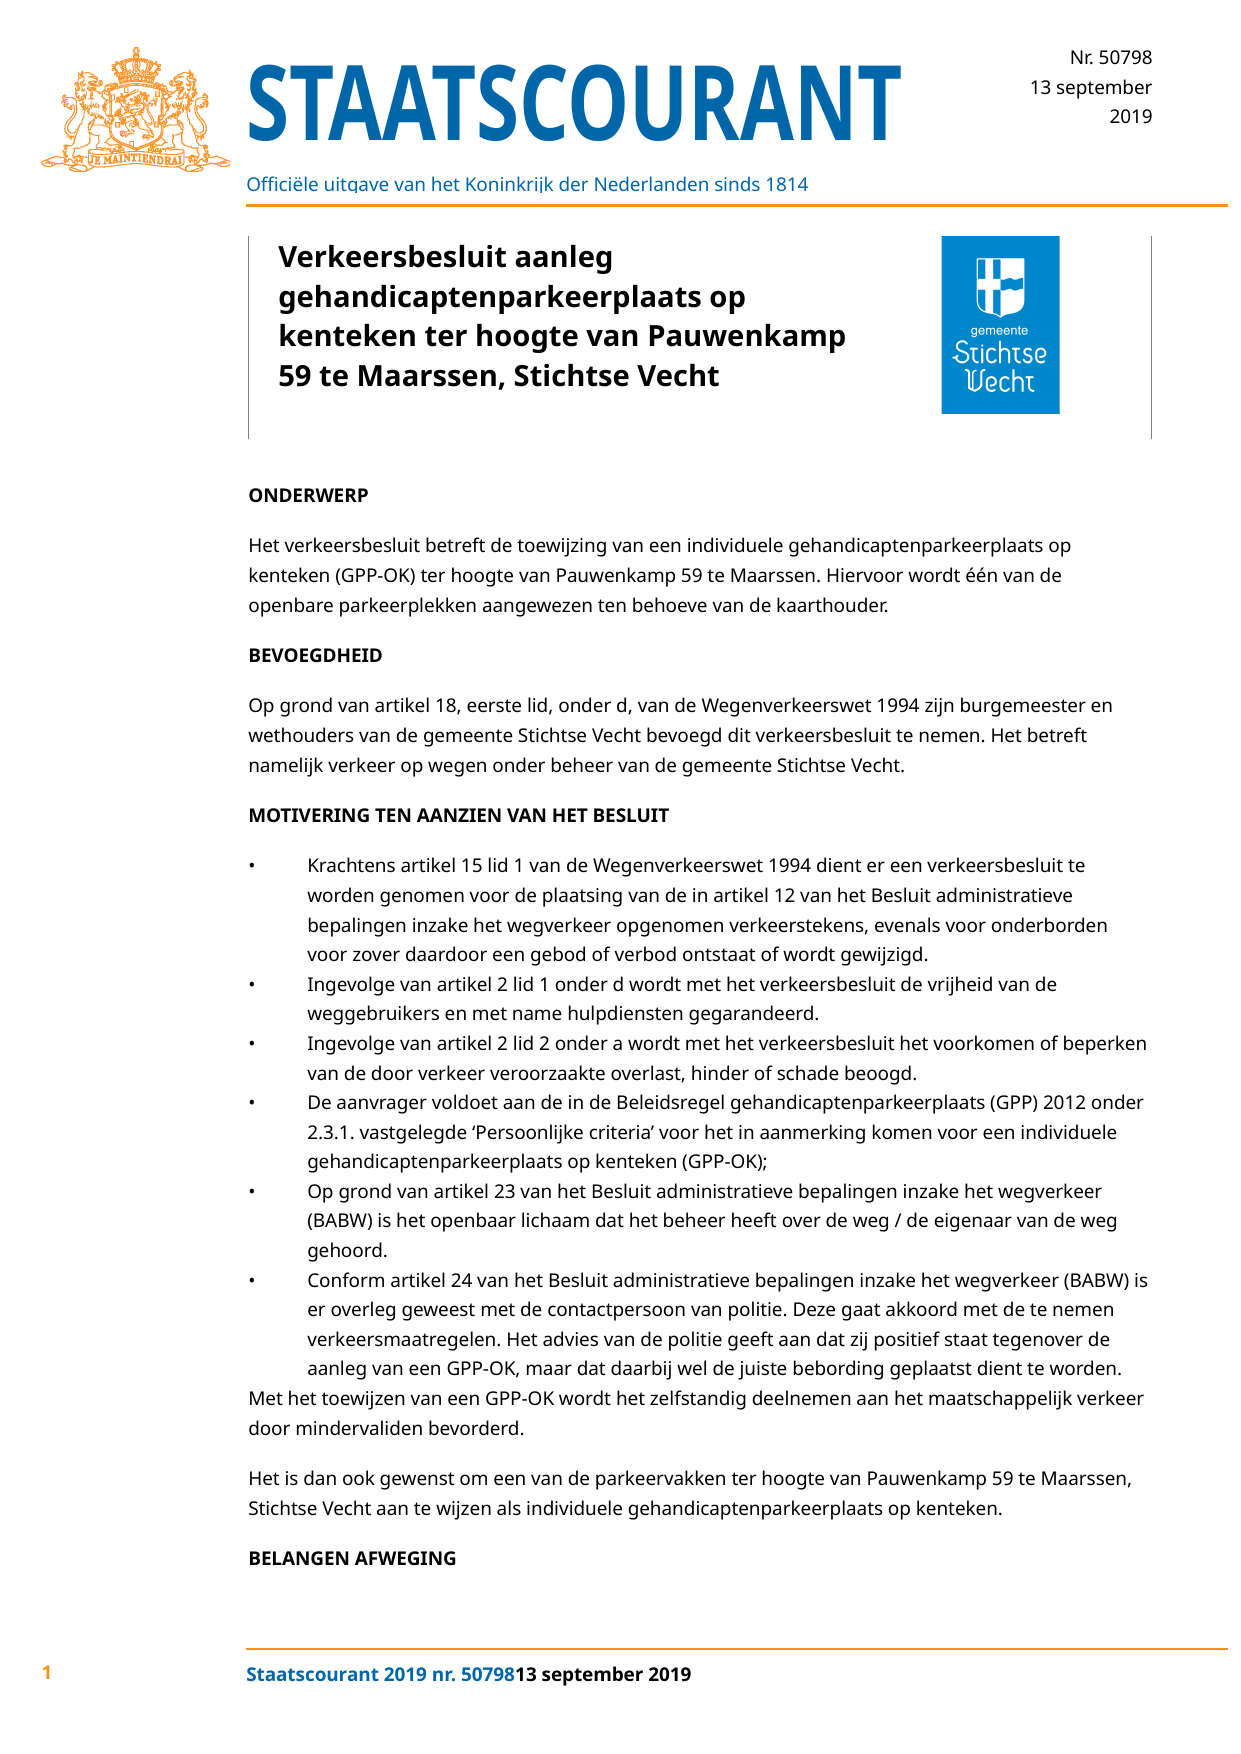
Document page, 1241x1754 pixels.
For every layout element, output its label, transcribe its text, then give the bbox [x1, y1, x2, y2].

list De aanvrager voldoet aan de in de Beleidsregel gehandicaptenparkeerplaats (GPP) 2012 onder 2.3.1. vastgelegde ‘Persoonlijke criteria’ voor het in aanmerking komen voor een individuele gehandicaptenparkeerplaats op kenteken (GPP-OK); [248, 1089, 1152, 1174]
text MOTIVERING TEN AANZIEN VAN HET BESLUIT [248, 802, 1152, 828]
text Met het toewijzen van een GPP-OK wordt het zelfstandig deelnemen aan het maatschappelijk verkeer door mindervaliden bevorderd. [248, 1385, 1152, 1441]
list Krachtens artikel 15 lid 1 van de Wegenverkeerswet 1994 dient er een verkeersbesluit te worden genomen voor de plaatsing van de in artikel 12 van het Besluit administratieve bepalingen inzake het wegverkeer opgenomen verkeerstekens, evenals voor onderborden voor zover daardoor een gebod of verbod ontstaat of wordt gewijzigd. [248, 853, 1152, 967]
list Conform artikel 24 van het Besluit administratieve bepalingen inzake het wegverkeer (BABW) is er overleg geweest met de contactpersoon van politie. Deze gaat akkoord met de te nemen verkeersmaatregelen. Het advies van de politie geeft aan dat zij positief staat tegenover de aanleg van een GPP-OK, maar dat daarbij wel de juiste bebording geplaatst dient te worden. [248, 1267, 1152, 1381]
picture [1027, 377, 1032, 389]
table_header Verkeersbesluit aanleg gehandicaptenparkeerplaats op kenteken ter hoogte van Pauwenkamp 59 te Maarssen, Stichtse Vecht [249, 236, 850, 439]
picture [41, 47, 231, 172]
picture [1001, 259, 1024, 279]
text BELANGEN AFWEGING [248, 1545, 1152, 1571]
text Het is dan ook gewenst om een van de parkeervakken ter hoogte van Pauwenkamp 59 te Maarssen, Stichtse Vecht aan te wijzen als individuele gehandicaptenparkeerplaats op kenteken. [248, 1465, 1152, 1521]
picture [1013, 348, 1019, 359]
text Het verkeersbesluit betreft de toewijzing van een individuele gehandicaptenparkeerplaats op kenteken (GPP-OK) ter hoogte van Pauwenkamp 59 te Maarssen. Hiervoor wordt één van de openbare parkeerplekken aangewezen ten behoeve van de kaarthouder. [248, 533, 1152, 618]
picture [977, 259, 1000, 313]
table_header [1060, 236, 1151, 413]
table_header [850, 414, 1151, 439]
text Op grond van artikel 18, eerste lid, onder d, van de Wegenverkeerswet 1994 zijn burgemeester en wethouders van de gemeente Stichtse Vecht bevoegd dit verkeersbesluit te nemen. Het betreft namelijk verkeer op wegen onder beheer van de gemeente Stichtse Vecht. [248, 693, 1152, 778]
list Ingevolge van artikel 2 lid 2 onder a wordt met het verkeersbesluit het voorkomen of beperken van de door verkeer veroorzaakte overlast, hinder of schade beoogd. [248, 1030, 1152, 1086]
picture [1013, 370, 1020, 391]
picture [1000, 289, 1024, 317]
text BEVOEGDHEID [248, 642, 1152, 668]
list Op grond van artikel 23 van het Besluit administratieve bepalingen inzake het wegverkeer (BABW) is het openbaar lichaam dat het beheer heeft over de weg / de eigenaar van de weg gehoord. [248, 1178, 1152, 1263]
table_header [850, 236, 941, 413]
text ONDERWERP [248, 482, 1152, 508]
picture [971, 348, 977, 359]
list Ingevolge van artikel 2 lid 1 onder d wordt met het verkeersbesluit de vrijheid van de weggebruikers en met name hulpdiensten gegarandeerd. [248, 971, 1152, 1026]
